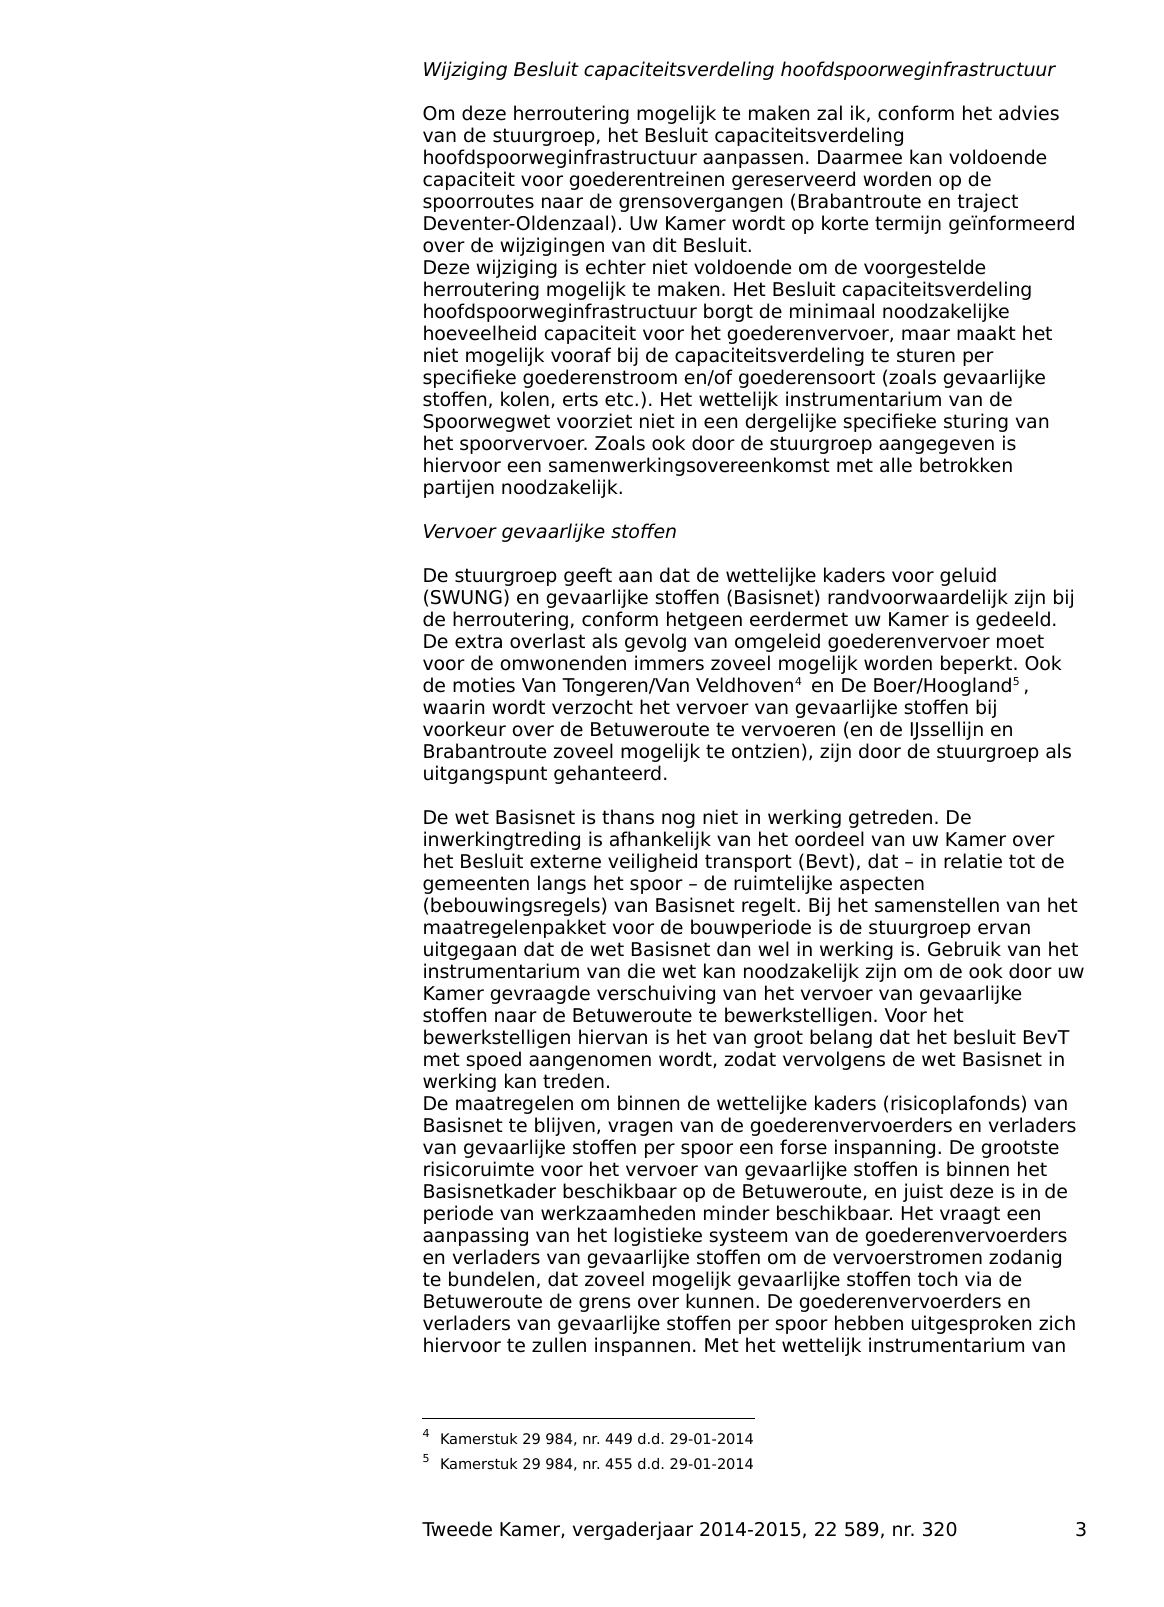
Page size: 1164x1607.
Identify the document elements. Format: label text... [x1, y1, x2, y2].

text De maatregelen om binnen de wettelijke kaders (risicoplafonds) van Basisnet te blijven, vragen van de goederenvervoerders en verladers van gevaarlijke stoffen per spoor een forse inspanning. De grootste risicoruimte voor het vervoer van gevaarlijke stoffen is binnen het Basisnetkader beschikbaar op de Betuweroute, en juist deze is in de periode van werkzaamheden minder beschikbaar. Het vraagt een aanpassing van het logistieke systeem van de goederenvervoerders en verladers van gevaarlijke stoffen om de vervoerstromen zodanig te bundelen, dat zoveel mogelijk gevaarlijke stoffen toch via de Betuweroute de grens over kunnen. De goederenvervoerders en verladers van gevaarlijke stoffen per spoor hebben uitgesproken zich hiervoor te zullen inspannen. Met het wettelijk instrumentarium van [422, 1093, 1087, 1357]
text De stuurgroep geeft aan dat de wettelijke kaders voor geluid (SWUNG) en gevaarlijke stoffen (Basisnet) randvoorwaardelijk zijn bij de herroutering, conform hetgeen eerdermet uw Kamer is gedeeld. De extra overlast als gevolg van omgeleid goederenvervoer moet voor de omwonenden immers zoveel mogelijk worden beperkt. Ook de moties Van Tongeren/Van Veldhoven en De Boer/Hoogland, waarin wordt verzocht het vervoer van gevaarlijke stoffen bij voorkeur over de Betuweroute te vervoeren (en de IJssellijn en Brabantroute zoveel mogelijk te ontzien), zijn door de stuurgroep als uitgangspunt gehanteerd. [422, 565, 1087, 785]
text Kamerstuk 29 984, nr. 455 d.d. 29-01-2014 [422, 1452, 1087, 1474]
text De wet Basisnet is thans nog niet in werking getreden. De inwerkingtreding is afhankelijk van het oordeel van uw Kamer over het Besluit externe veiligheid transport (Bevt), dat – in relatie tot de gemeenten langs het spoor – de ruimtelijke aspecten (bebouwingsregels) van Basisnet regelt. Bij het samenstellen van het maatregelenpakket voor de bouwperiode is de stuurgroep ervan uitgegaan dat de wet Basisnet dan wel in werking is. Gebruik van het instrumentarium van die wet kan noodzakelijk zijn om de ook door uw Kamer gevraagde verschuiving van het vervoer van gevaarlijke stoffen naar de Betuweroute te bewerkstelligen. Voor het bewerkstelligen hiervan is het van groot belang dat het besluit BevT met spoed aangenomen wordt, zodat vervolgens de wet Basisnet in werking kan treden. [422, 807, 1087, 1093]
text Deze wijziging is echter niet voldoende om de voorgestelde herroutering mogelijk te maken. Het Besluit capaciteitsverdeling hoofdspoorweginfrastructuur borgt de minimaal noodzakelijke hoeveelheid capaciteit voor het goederenvervoer, maar maakt het niet mogelijk vooraf bij de capaciteitsverdeling te sturen per specifieke goederenstroom en/of goederensoort (zoals gevaarlijke stoffen, kolen, erts etc.). Het wettelijk instrumentarium van de Spoorwegwet voorziet niet in een dergelijke specifieke sturing van het spoorvervoer. Zoals ook door de stuurgroep aangegeven is hiervoor een samenwerkingsovereenkomst met alle betrokken partijen noodzakelijk. [422, 257, 1087, 499]
text Kamerstuk 29 984, nr. 449 d.d. 29-01-2014 [422, 1427, 1087, 1449]
text Om deze herroutering mogelijk te maken zal ik, conform het advies van de stuurgroep, het Besluit capaciteitsverdeling hoofdspoorweginfrastructuur aanpassen. Daarmee kan voldoende capaciteit voor goederentreinen gereserveerd worden op de spoorroutes naar de grensovergangen (Brabantroute en traject Deventer-Oldenzaal). Uw Kamer wordt op korte termijn geïnformeerd over de wijzigingen van dit Besluit. [422, 103, 1087, 257]
subtitle Vervoer gevaarlijke stoffen [422, 521, 1087, 543]
subtitle Wijziging Besluit capaciteitsverdeling hoofdspoorweginfrastructuur [422, 59, 1087, 81]
